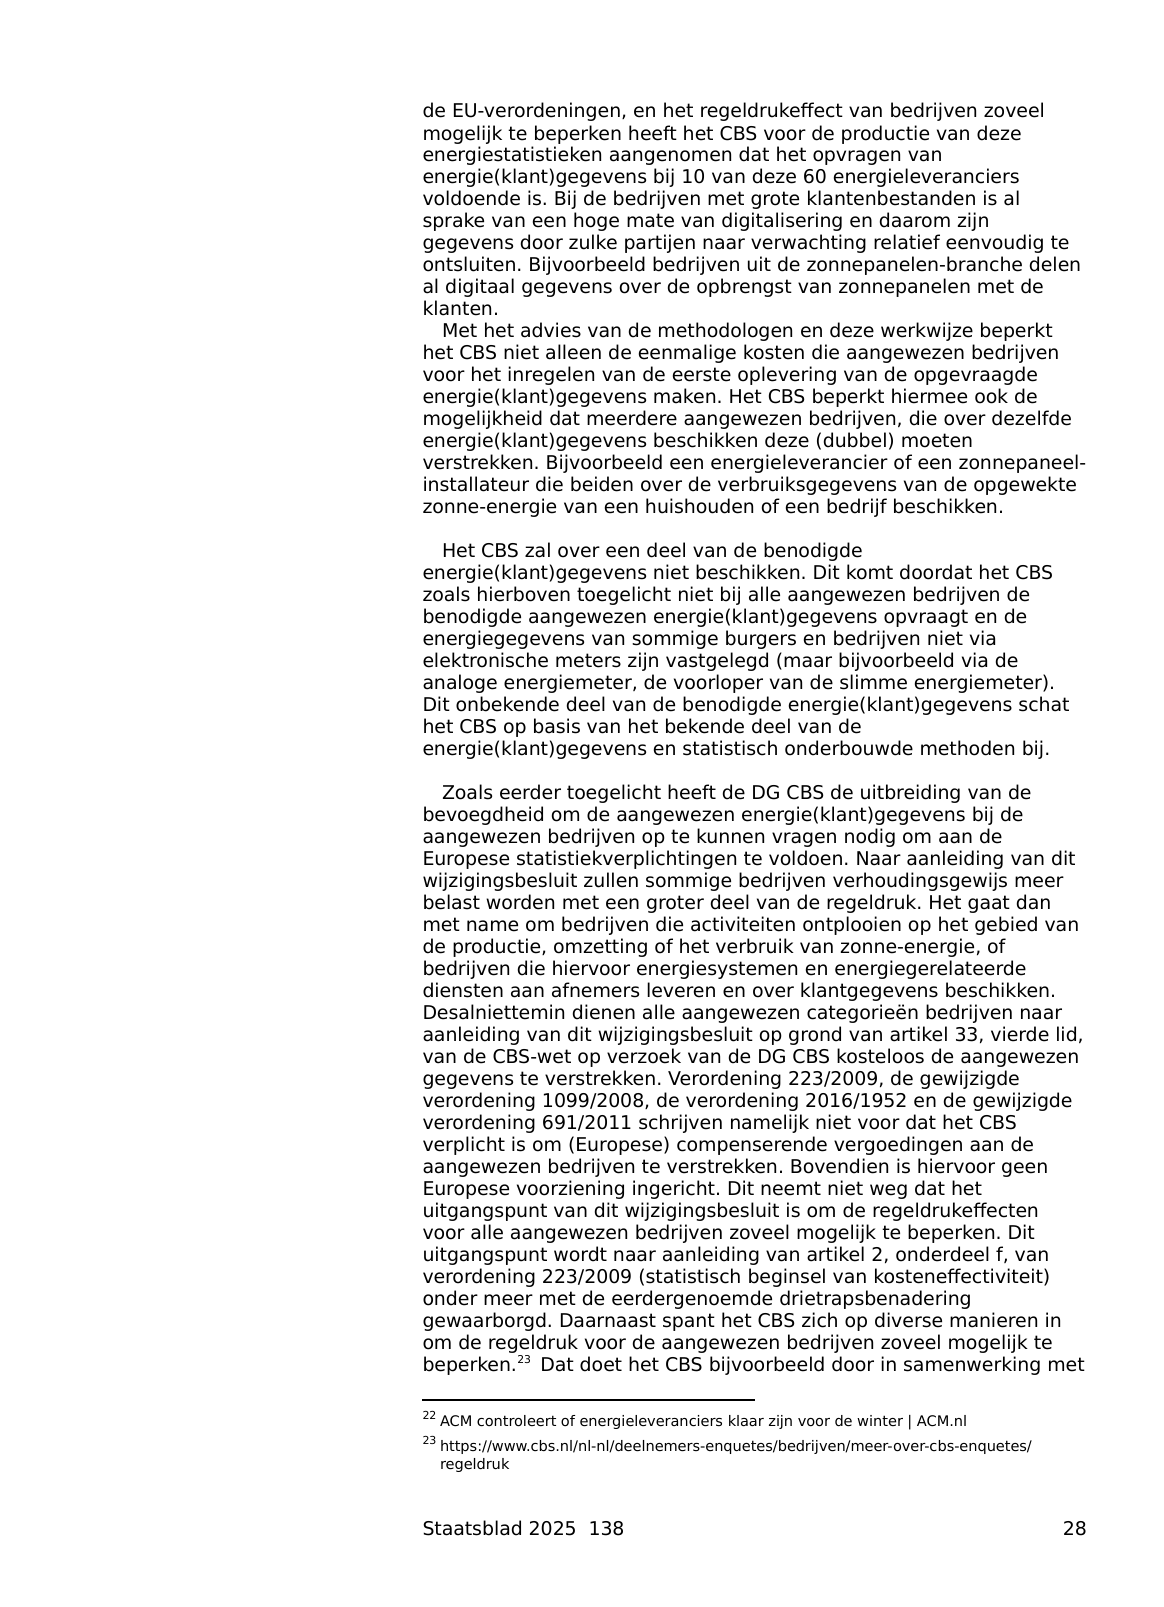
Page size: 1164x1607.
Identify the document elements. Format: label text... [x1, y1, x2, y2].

text Met het advies van de methodologen en deze werkwijze beperkt het CBS niet alleen de eenmalige kosten die aangewezen bedrijven voor het inregelen van de eerste oplevering van de opgevraagde energie(klant)gegevens maken. Het CBS beperkt hiermee ook de mogelijkheid dat meerdere aangewezen bedrijven, die over dezelfde energie(klant)gegevens beschikken deze (dubbel) moeten verstrekken. Bijvoorbeeld een energieleverancier of een zonnepaneel-installateur die beiden over de verbruiksgegevens van de opgewekte zonne-energie van een huishouden of een bedrijf beschikken. [422, 320, 1087, 518]
text Het CBS zal over een deel van de benodigde energie(klant)gegevens niet beschikken. Dit komt doordat het CBS zoals hierboven toegelicht niet bij alle aangewezen bedrijven de benodigde aangewezen energie(klant)gegevens opvraagt en de energiegegevens van sommige burgers en bedrijven niet via elektronische meters zijn vastgelegd (maar bijvoorbeeld via de analoge energiemeter, de voorloper van de slimme energiemeter). Dit onbekende deel van de benodigde energie(klant)gegevens schat het CBS op basis van het bekende deel van de energie(klant)gegevens en statistisch onderbouwde methoden bij. [422, 540, 1087, 760]
text ACM controleert of energieleveranciers klaar zijn voor de winter | ACM.nl [422, 1409, 1087, 1431]
text https://www.cbs.nl/nl-nl/deelnemers-enquetes/bedrijven/meer-over-cbs-enquetes/regeldruk [422, 1434, 1087, 1473]
text de EU-verordeningen, en het regeldrukeffect van bedrijven zoveel mogelijk te beperken heeft het CBS voor de productie van deze energiestatistieken aangenomen dat het opvragen van energie(klant)gegevens bij 10 van deze 60 energieleveranciers voldoende is. Bij de bedrijven met grote klantenbestanden is al sprake van een hoge mate van digitalisering en daarom zijn gegevens door zulke partijen naar verwachting relatief eenvoudig te ontsluiten. Bijvoorbeeld bedrijven uit de zonnepanelen-branche delen al digitaal gegevens over de opbrengst van zonnepanelen met de klanten. [422, 100, 1087, 320]
text Zoals eerder toegelicht heeft de DG CBS de uitbreiding van de bevoegdheid om de aangewezen energie(klant)gegevens bij de aangewezen bedrijven op te kunnen vragen nodig om aan de Europese statistiekverplichtingen te voldoen. Naar aanleiding van dit wijzigingsbesluit zullen sommige bedrijven verhoudingsgewijs meer belast worden met een groter deel van de regeldruk. Het gaat dan met name om bedrijven die activiteiten ontplooien op het gebied van de productie, omzetting of het verbruik van zonne-energie, of bedrijven die hiervoor energiesystemen en energiegerelateerde diensten aan afnemers leveren en over klantgegevens beschikken. Desalniettemin dienen alle aangewezen categorieën bedrijven naar aanleiding van dit wijzigingsbesluit op grond van artikel 33, vierde lid, van de CBS-wet op verzoek van de DG CBS kosteloos de aangewezen gegevens te verstrekken. Verordening 223/2009, de gewijzigde verordening 1099/2008, de verordening 2016/1952 en de gewijzigde verordening 691/2011 schrijven namelijk niet voor dat het CBS verplicht is om (Europese) compenserende vergoedingen aan de aangewezen bedrijven te verstrekken. Bovendien is hiervoor geen Europese voorziening ingericht. Dit neemt niet weg dat het uitgangspunt van dit wijzigingsbesluit is om de regeldrukeffecten voor alle aangewezen bedrijven zoveel mogelijk te beperken. Dit uitgangspunt wordt naar aanleiding van artikel 2, onderdeel f, van verordening 223/2009 (statistisch beginsel van kosteneffectiviteit) onder meer met de eerdergenoemde drietrapsbenadering gewaarborgd. Daarnaast spant het CBS zich op diverse manieren in om de regeldruk voor de aangewezen bedrijven zoveel mogelijk te beperken. Dat doet het CBS bijvoorbeeld door in samenwerking met [422, 782, 1087, 1376]
